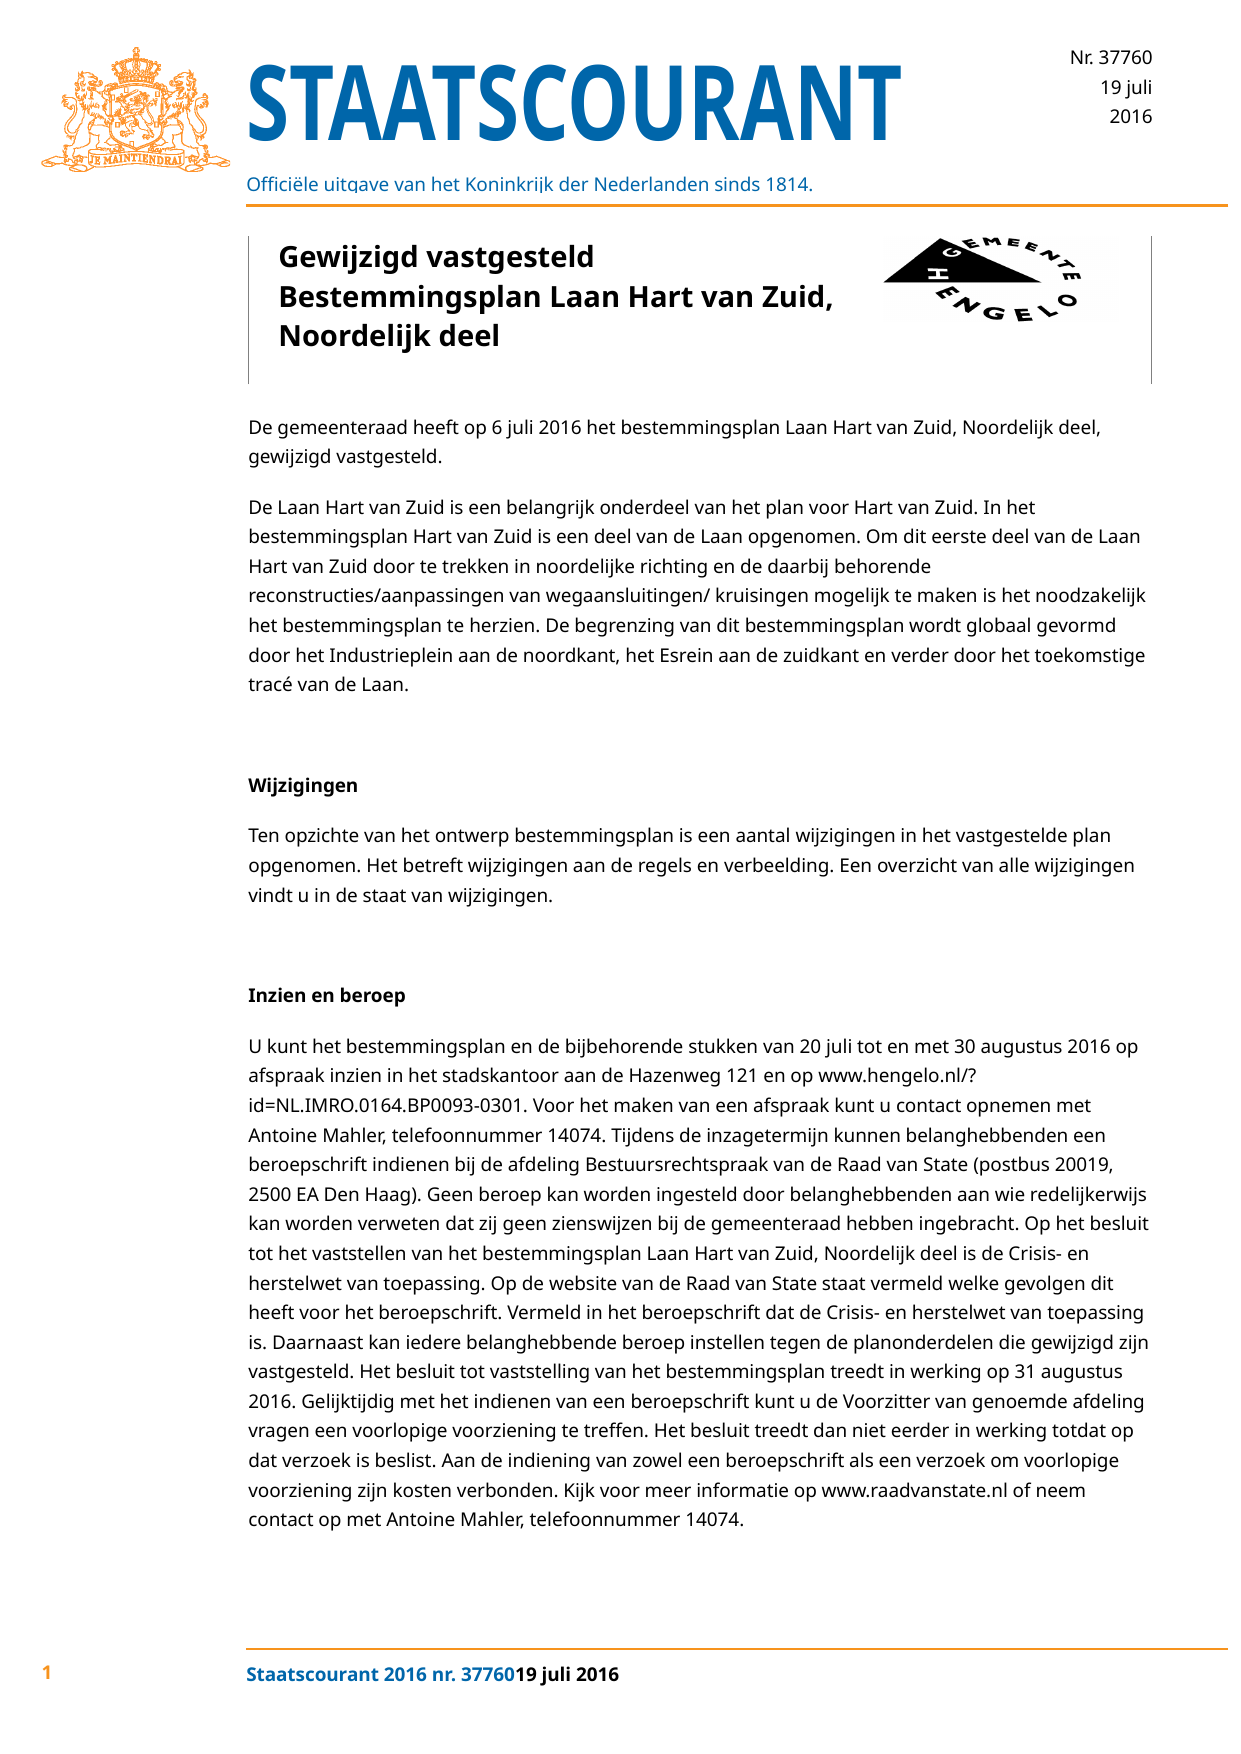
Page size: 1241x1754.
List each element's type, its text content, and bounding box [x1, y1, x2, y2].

text De Laan Hart van Zuid is een belangrijk onderdeel van het plan voor Hart van Zuid. In het bestemmingsplan Hart van Zuid is een deel van de Laan opgenomen. Om dit eerste deel van de Laan Hart van Zuid door te trekken in noordelijke richting en de daarbij behorende reconstructies/aanpassingen van wegaansluitingen/ kruisingen mogelijk te maken is het noodzakelijk het bestemmingsplan te herzien. De begrenzing van dit bestemmingsplan wordt globaal gevormd door het Industrieplein aan de noordkant, het Esrein aan de zuidkant en verder door het toekomstige tracé van de Laan. [248, 494, 1152, 697]
text Inzien en beroep [248, 983, 1152, 1008]
text Wijzigingen [248, 772, 1152, 798]
picture [41, 47, 231, 172]
text U kunt het bestemmingsplan en de bijbehorende stukken van 20 juli tot en met 30 augustus 2016 op afspraak inzien in het stadskantoor aan de Hazenweg 121 en op www.hengelo.nl/?id=NL.IMRO.0164.BP0093-0301. Voor het maken van een afspraak kunt u contact opnemen met Antoine Mahler, telefoonnummer 14074. Tijdens de inzagetermijn kunnen belanghebbenden een beroepschrift indienen bij de afdeling Bestuursrechtspraak van de Raad van State (postbus 20019, 2500 EA Den Haag). Geen beroep kan worden ingesteld door belanghebbenden aan wie redelijkerwijs kan worden verweten dat zij geen zienswijzen bij de gemeenteraad hebben ingebracht. Op het besluit tot het vaststellen van het bestemmingsplan Laan Hart van Zuid, Noordelijk deel is de Crisis- en herstelwet van toepassing. Op de website van de Raad van State staat vermeld welke gevolgen dit heeft voor het beroepschrift. Vermeld in het beroepschrift dat de Crisis- en herstelwet van toepassing is. Daarnaast kan iedere belanghebbende beroep instellen tegen de planonderdelen die gewijzigd zijn vastgesteld. Het besluit tot vaststelling van het bestemmingsplan treedt in werking op 31 augustus 2016. Gelijktijdig met het indienen van een beroepschrift kunt u de Voorzitter van genoemde afdeling vragen een voorlopige voorziening te treffen. Het besluit treedt dan niet eerder in werking totdat op dat verzoek is beslist. Aan de indiening van zowel een beroepschrift als een verzoek om voorlopige voorziening zijn kosten verbonden. Kijk voor meer informatie op www.raadvanstate.nl of neem contact op met Antoine Mahler, telefoonnummer 14074. [248, 1033, 1152, 1532]
text De gemeenteraad heeft op 6 juli 2016 het bestemmingsplan Laan Hart van Zuid, Noordelijk deel, gewijzigd vastgesteld. [248, 414, 1152, 469]
table_header [850, 236, 1151, 384]
table_header Gewijzigd vastgesteld Bestemmingsplan Laan Hart van Zuid, Noordelijk deel [249, 236, 850, 384]
picture [882, 236, 1119, 322]
text Ten opzichte van het ontwerp bestemmingsplan is een aantal wijzigingen in het vastgestelde plan opgenomen. Het betreft wijzigingen aan de regels en verbeelding. Een overzicht van alle wijzigingen vindt u in de staat van wijzigingen. [248, 823, 1152, 908]
